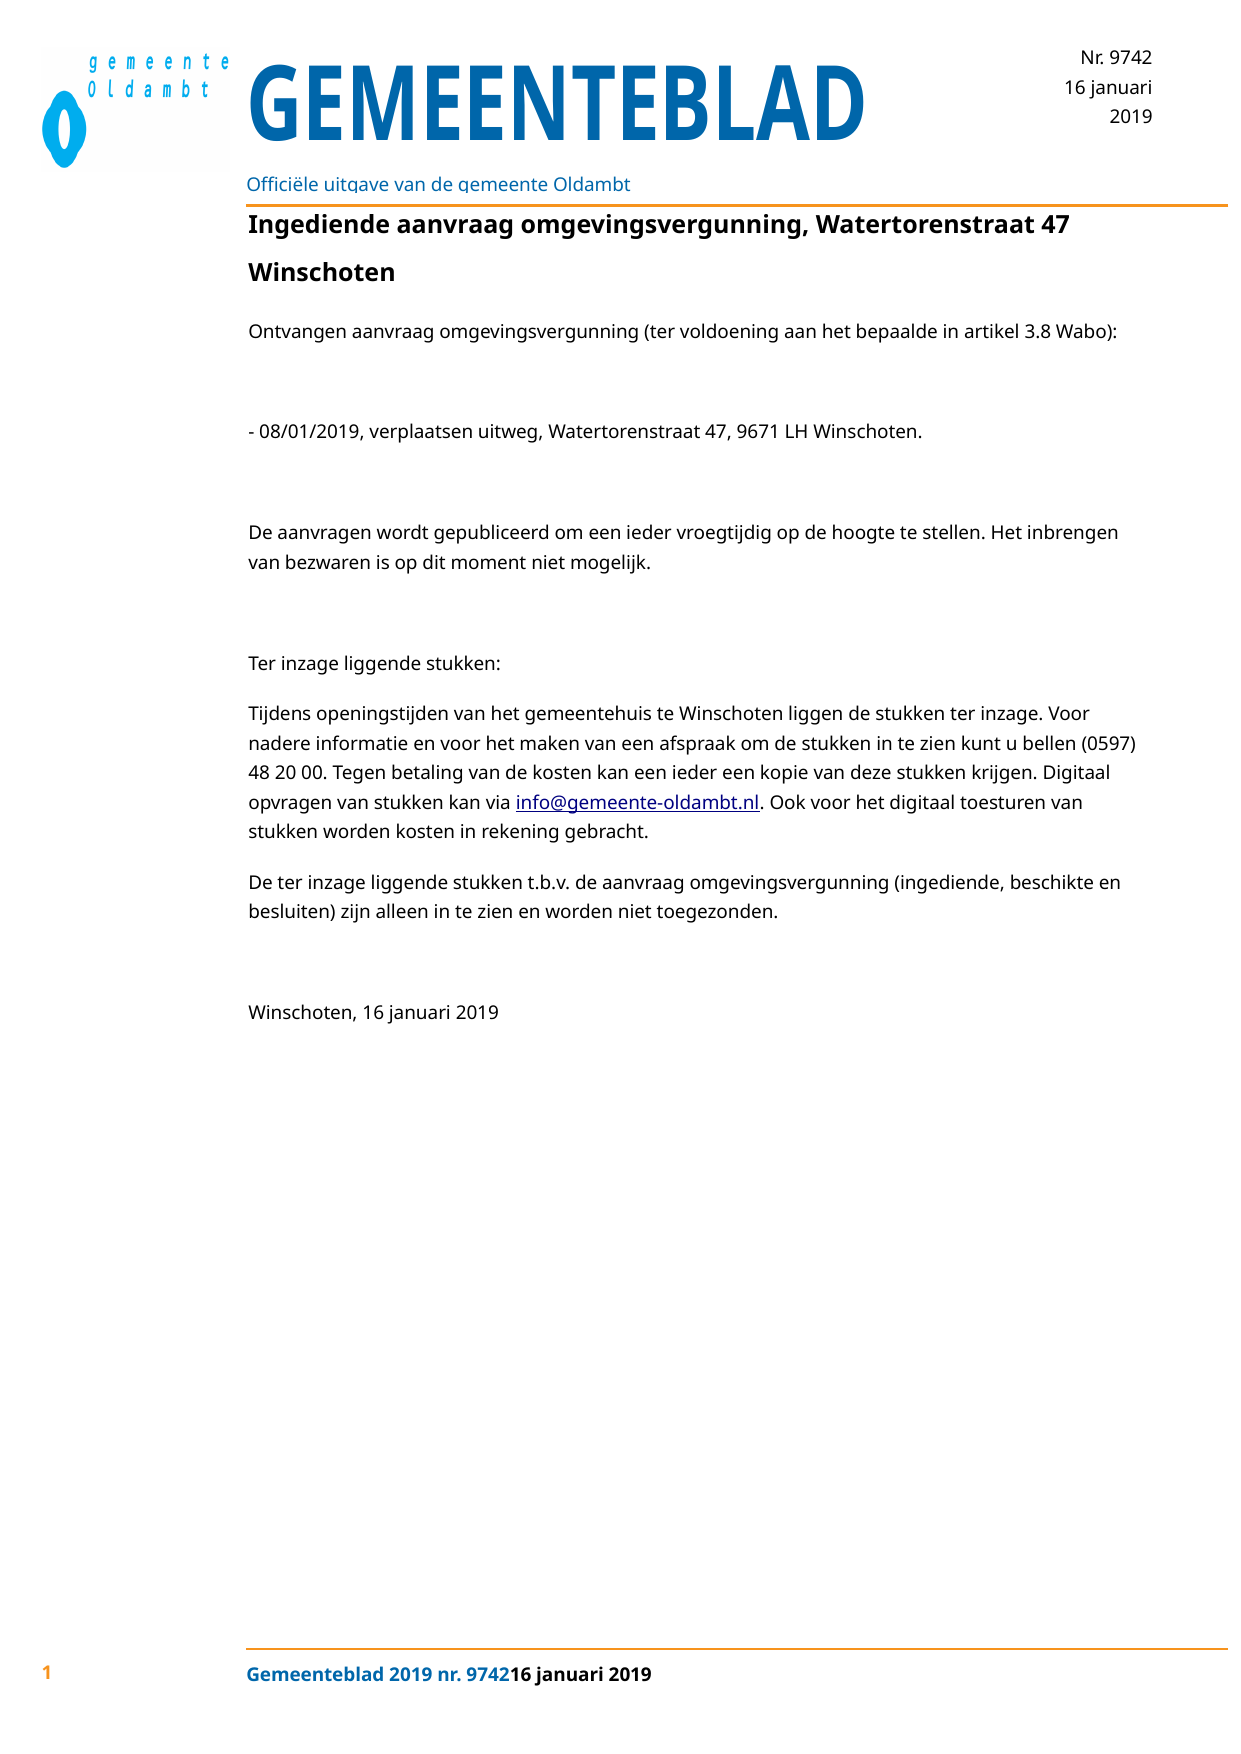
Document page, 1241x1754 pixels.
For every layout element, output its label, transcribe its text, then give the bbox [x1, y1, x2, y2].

text De aanvragen wordt gepubliceerd om een ieder vroegtijdig op de hoogte te stellen. Het inbrengen van bezwaren is op dit moment niet mogelijk. [248, 519, 1152, 575]
text De ter inzage liggende stukken t.b.v. de aanvraag omgevingsvergunning (ingediende, beschikte en besluiten) zijn alleen in te zien en worden niet toegezonden. [248, 869, 1152, 924]
text - 08/01/2019, verplaatsen uitweg, Watertorenstraat 47, 9671 LH Winschoten. [248, 419, 1152, 444]
text Tijdens openingstijden van het gemeentehuis te Winschoten liggen de stukken ter inzage. Voor nadere informatie en voor het maken van een afspraak om de stukken in te zien kunt u bellen (0597) 48 20 00. Tegen betaling van de kosten kan een ieder een kopie van deze stukken krijgen. Digitaal opvragen van stukken kan via info@gemeente-oldambt.nl. Ook voor het digitaal toesturen van stukken worden kosten in rekening gebracht. [248, 700, 1152, 844]
text Ingediende aanvraag omgevingsvergunning, Watertorenstraat 47 Winschoten [248, 207, 1152, 288]
picture [41, 47, 231, 172]
text Ter inzage liggende stukken: [248, 650, 1152, 676]
text Ontvangen aanvraag omgevingsvergunning (ter voldoening aan het bepaalde in artikel 3.8 Wabo): [248, 318, 1152, 344]
text Winschoten, 16 januari 2019 [248, 999, 1152, 1025]
